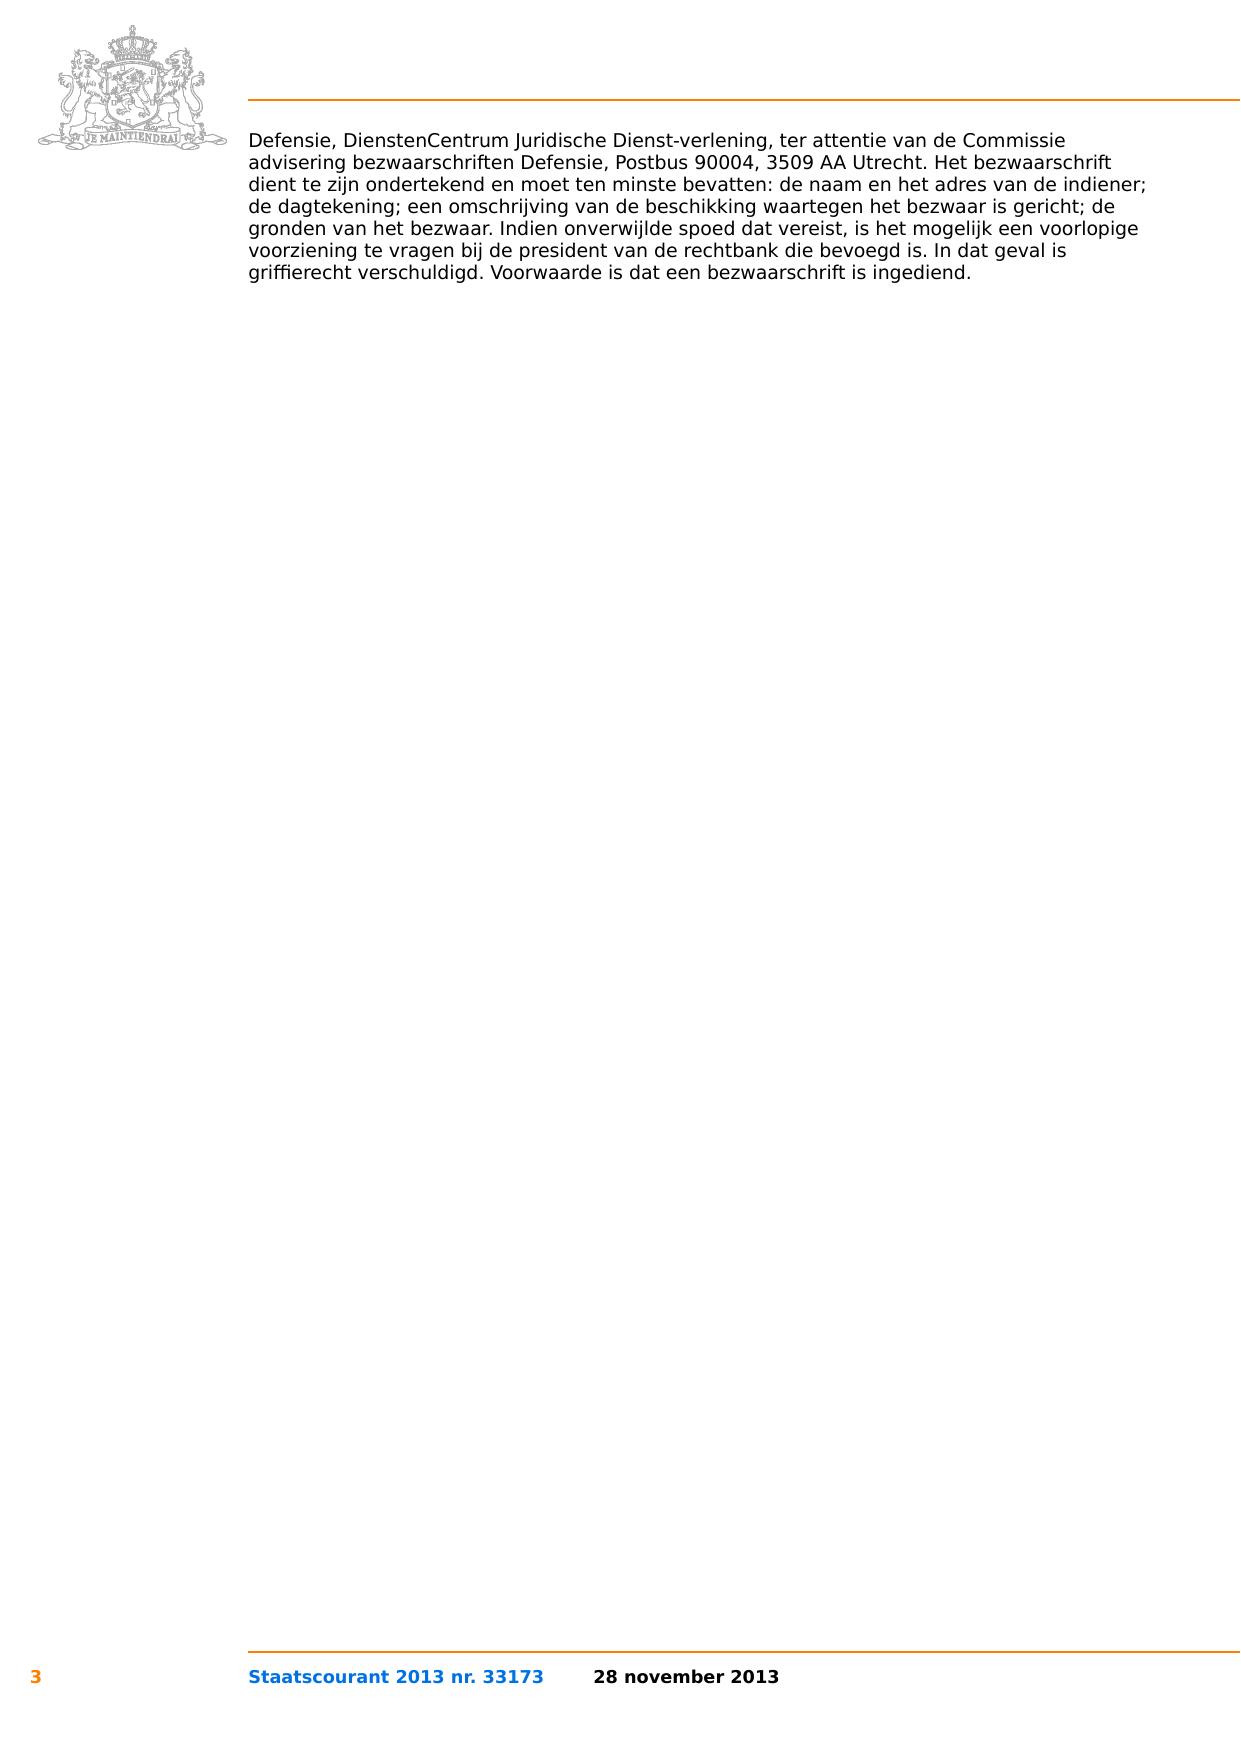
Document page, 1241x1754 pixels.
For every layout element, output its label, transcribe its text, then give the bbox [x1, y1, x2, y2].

picture [38, 25, 227, 150]
text Defensie, DienstenCentrum Juridische Dienst-verlening, ter attentie van de Commissie advisering bezwaarschriften Defensie, Postbus 90004, 3509 AA Utrecht. Het bezwaarschrift dient te zijn ondertekend en moet ten minste bevatten: de naam en het adres van de indiener; de dagtekening; een omschrijving van de beschikking waartegen het bezwaar is gericht; de gronden van het bezwaar. Indien onverwijlde spoed dat vereist, is het mogelijk een voorlopige voorziening te vragen bij de president van de rechtbank die bevoegd is. In dat geval is griffierecht verschuldigd. Voorwaarde is dat een bezwaarschrift is ingediend. [248, 130, 1163, 284]
